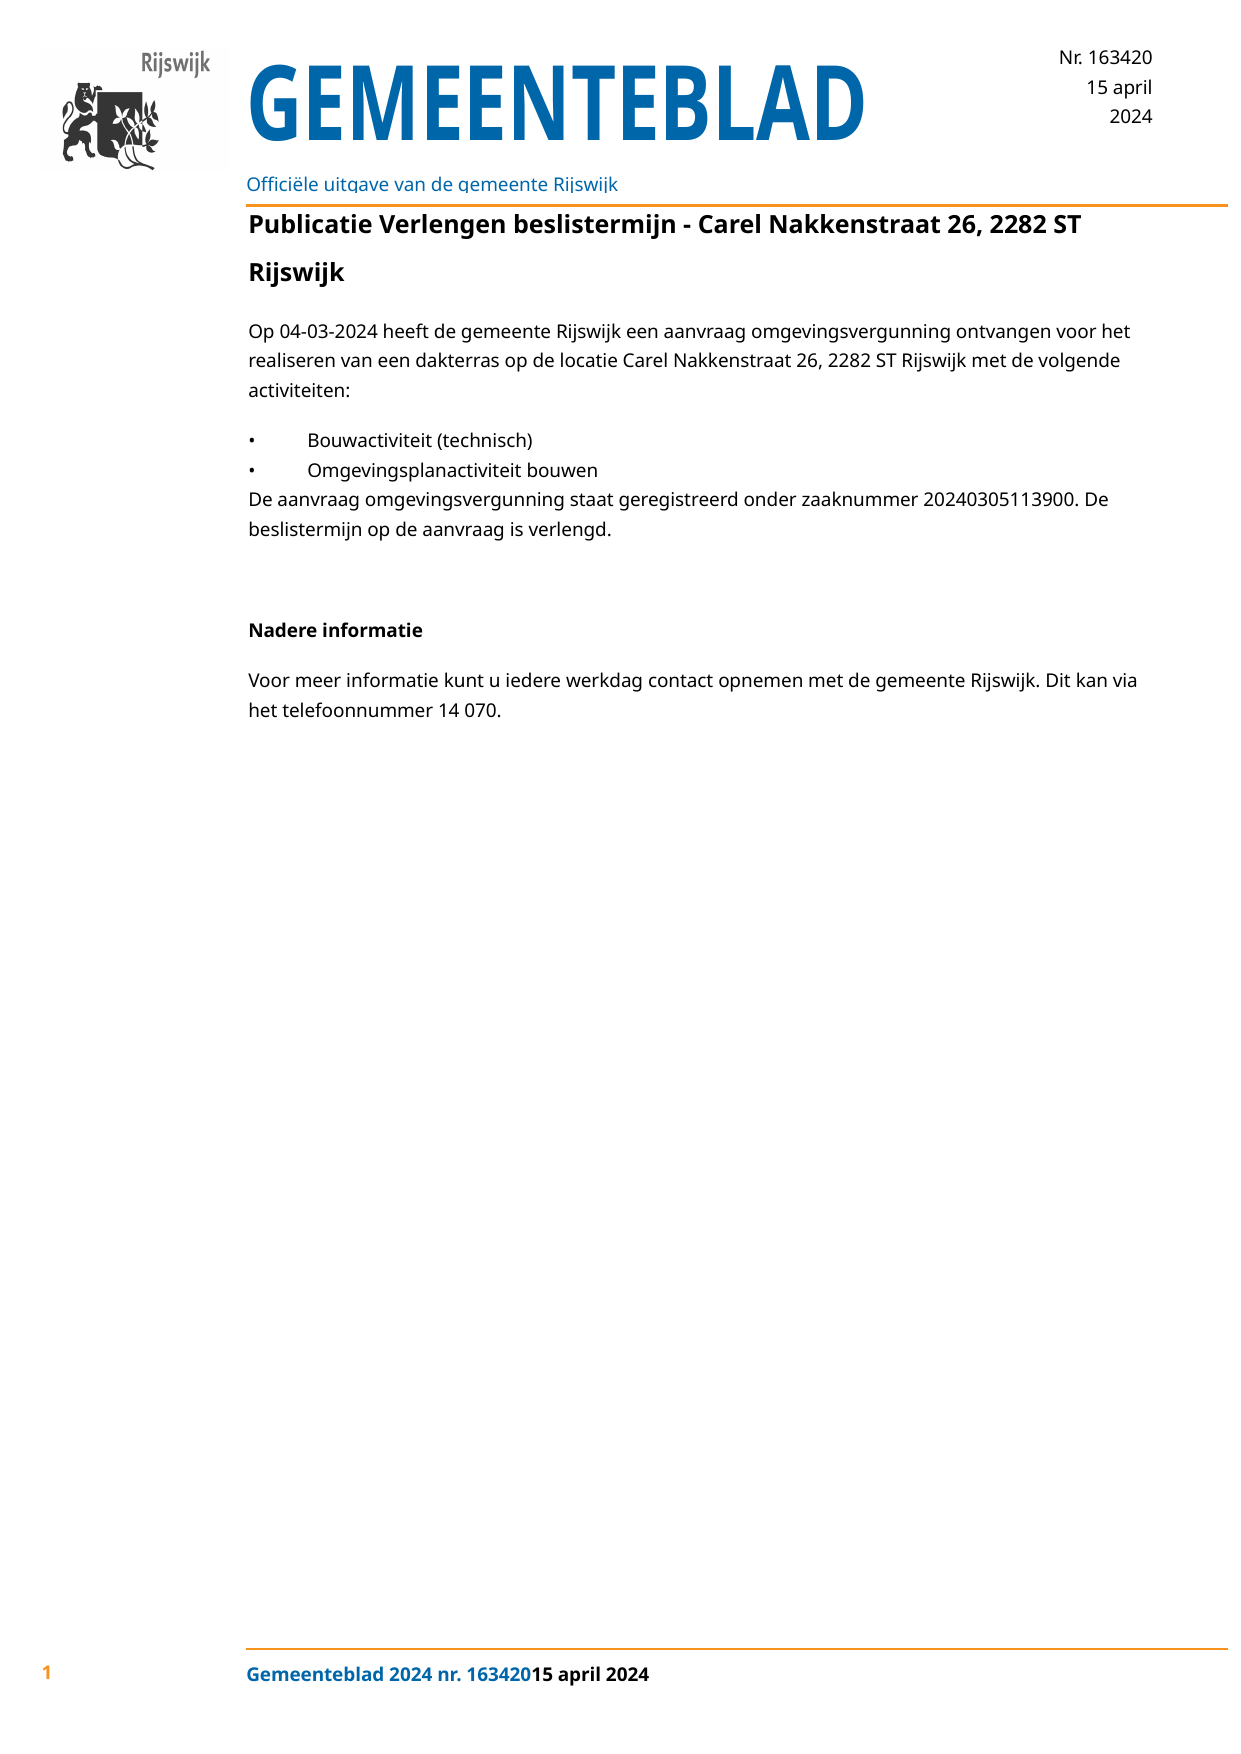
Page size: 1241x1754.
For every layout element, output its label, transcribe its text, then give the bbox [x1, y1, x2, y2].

text Op 04-03-2024 heeft de gemeente Rijswijk een aanvraag omgevingsvergunning ontvangen voor het realiseren van een dakterras op de locatie Carel Nakkenstraat 26, 2282 ST Rijswijk met de volgende activiteiten: [248, 318, 1152, 403]
list Bouwactiviteit (technisch) [248, 427, 1152, 453]
text Voor meer informatie kunt u iedere werkdag contact opnemen met de gemeente Rijswijk. Dit kan via het telefoonnummer 14 070. [248, 667, 1152, 723]
text Nadere informatie [248, 617, 1152, 643]
text Publicatie Verlengen beslistermijn - Carel Nakkenstraat 26, 2282 ST Rijswijk [248, 207, 1152, 288]
text De aanvraag omgevingsvergunning staat geregistreerd onder zaaknummer 20240305113900. De beslistermijn op de aanvraag is verlengd. [248, 487, 1152, 542]
picture [41, 47, 231, 172]
list Omgevingsplanactiviteit bouwen [248, 457, 1152, 483]
